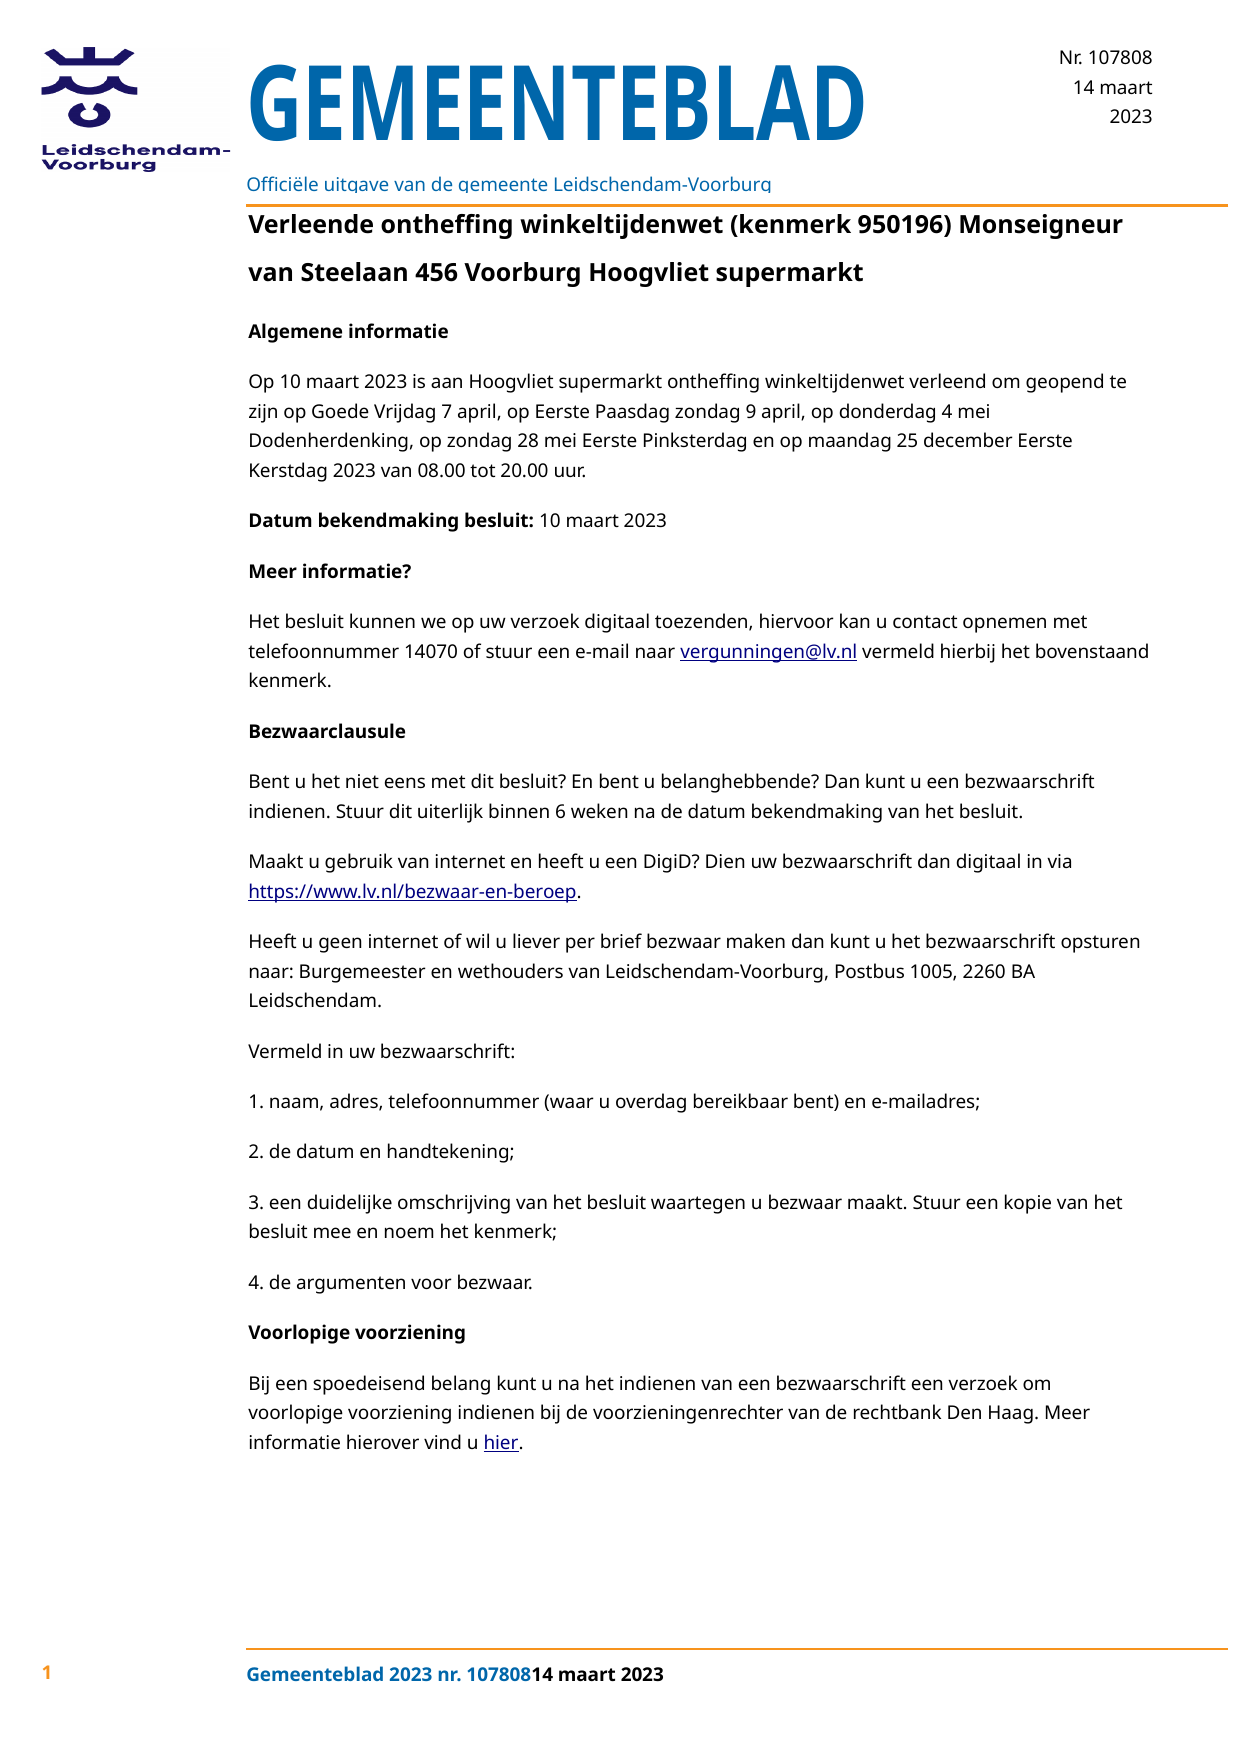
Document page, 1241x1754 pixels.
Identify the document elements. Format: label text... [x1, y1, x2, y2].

text Verleende ontheffing winkeltijdenwet (kenmerk 950196) Monseigneur van Steelaan 456 Voorburg Hoogvliet supermarkt [248, 207, 1152, 288]
text Meer informatie? [248, 558, 1152, 584]
text Bent u het niet eens met dit besluit? En bent u belanghebbende? Dan kunt u een bezwaarschrift indienen. Stuur dit uiterlijk binnen 6 weken na de datum bekendmaking van het besluit. [248, 768, 1152, 824]
text Het besluit kunnen we op uw verzoek digitaal toezenden, hiervoor kan u contact opnemen met telefoonnummer 14070 of stuur een e-mail naar vergunningen@lv.nl vermeld hierbij het bovenstaand kenmerk. [248, 608, 1152, 693]
text Op 10 maart 2023 is aan Hoogvliet supermarkt ontheffing winkeltijdenwet verleend om geopend te zijn op Goede Vrijdag 7 april, op Eerste Paasdag zondag 9 april, op donderdag 4 mei Dodenherdenking, op zondag 28 mei Eerste Pinksterdag en op maandag 25 december Eerste Kerstdag 2023 van 08.00 tot 20.00 uur. [248, 368, 1152, 483]
text Heeft u geen internet of wil u liever per brief bezwaar maken dan kunt u het bezwaarschrift opsturen naar: Burgemeester en wethouders van Leidschendam-Voorburg, Postbus 1005, 2260 BA Leidschendam. [248, 928, 1152, 1013]
picture [41, 47, 231, 172]
text Maakt u gebruik van internet en heeft u een DigiD? Dien uw bezwaarschrift dan digitaal in via https://www.lv.nl/bezwaar-en-beroep. [248, 848, 1152, 904]
text 3. een duidelijke omschrijving van het besluit waartegen u bezwaar maakt. Stuur een kopie van het besluit mee en noem het kenmerk; [248, 1189, 1152, 1244]
text 1. naam, adres, telefoonnummer (waar u overdag bereikbaar bent) en e-mailadres; [248, 1088, 1152, 1114]
text Bij een spoedeisend belang kunt u na het indienen van een bezwaarschrift een verzoek om voorlopige voorziening indienen bij de voorzieningenrechter van de rechtbank Den Haag. Meer informatie hierover vind u hier. [248, 1370, 1152, 1455]
text Algemene informatie [248, 318, 1152, 344]
text Bezwaarclausule [248, 718, 1152, 744]
text 2. de datum en handtekening; [248, 1139, 1152, 1164]
text 4. de argumenten voor bezwaar. [248, 1269, 1152, 1295]
text Voorlopige voorziening [248, 1319, 1152, 1345]
text Datum bekendmaking besluit: 10 maart 2023 [248, 507, 1152, 533]
text Vermeld in uw bezwaarschrift: [248, 1038, 1152, 1064]
